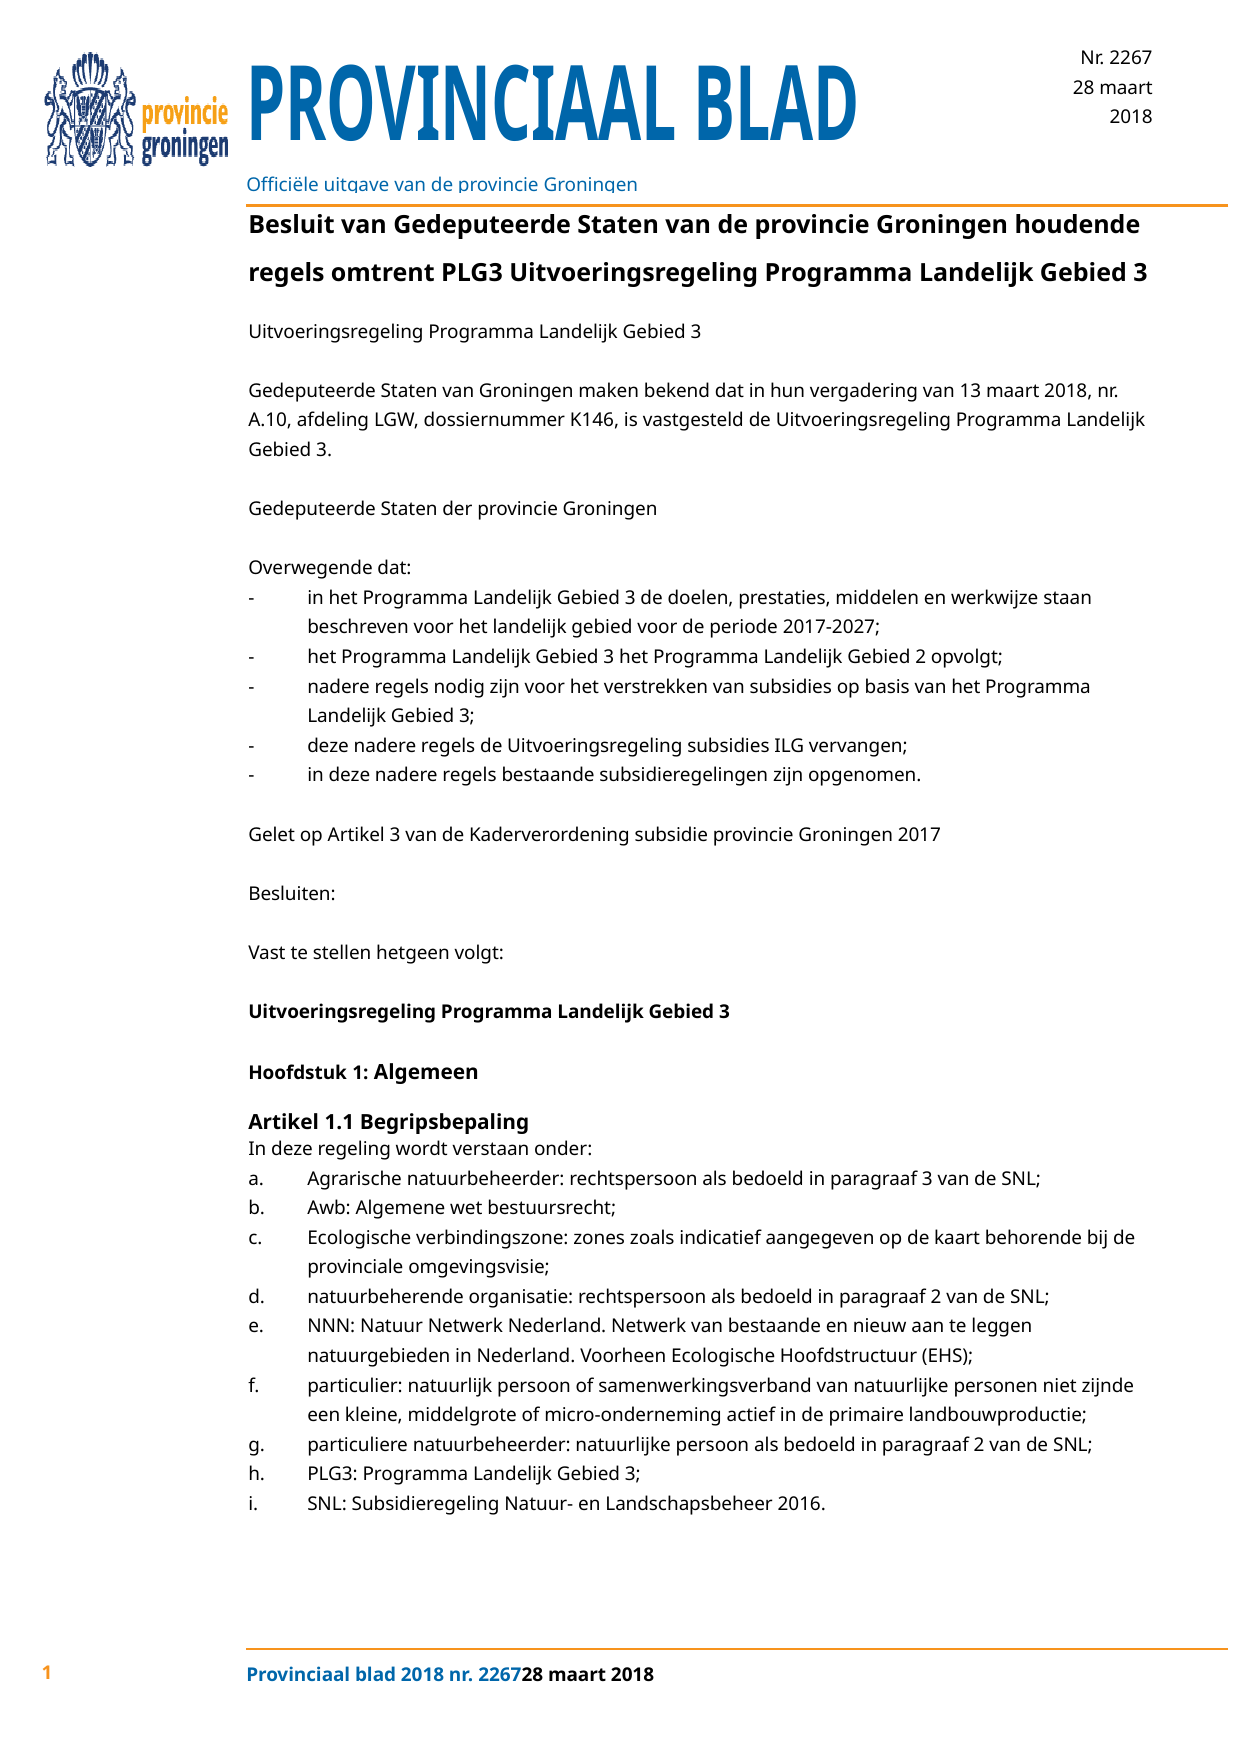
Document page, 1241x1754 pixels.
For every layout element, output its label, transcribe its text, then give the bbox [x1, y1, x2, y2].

list Awb: Algemene wet bestuursrecht; [248, 1194, 1152, 1220]
list het Programma Landelijk Gebied 3 het Programma Landelijk Gebied 2 opvolgt; [248, 643, 1152, 669]
text Hoofdstuk 1: Algemeen [248, 1057, 1152, 1086]
text Gedeputeerde Staten der provincie Groningen [248, 495, 1152, 521]
text Artikel 1.1 Begripsbepaling [248, 1107, 1152, 1135]
text Uitvoeringsregeling Programma Landelijk Gebied 3 [248, 318, 1152, 344]
list Ecologische verbindingszone: zones zoals indicatief aangegeven op de kaart behorende bij de provinciale omgevingsvisie; [248, 1224, 1152, 1279]
list particulier: natuurlijk persoon of samenwerkingsverband van natuurlijke personen niet zijnde een kleine, middelgrote of micro-onderneming actief in de primaire landbouwproductie; [248, 1372, 1152, 1427]
list particuliere natuurbeheerder: natuurlijke persoon als bedoeld in paragraaf 2 van de SNL; [248, 1431, 1152, 1457]
list NNN: Natuur Netwerk Nederland. Netwerk van bestaande en nieuw aan te leggen natuurgebieden in Nederland. Voorheen Ecologische Hoofdstructuur (EHS); [248, 1313, 1152, 1368]
text Uitvoeringsregeling Programma Landelijk Gebied 3 [248, 998, 1152, 1024]
text Besluiten: [248, 880, 1152, 906]
text Gelet op Artikel 3 van de Kaderverordening subsidie provincie Groningen 2017 [248, 821, 1152, 847]
list Agrarische natuurbeheerder: rechtspersoon als bedoeld in paragraaf 3 van de SNL; [248, 1165, 1152, 1191]
list in deze nadere regels bestaande subsidieregelingen zijn opgenomen. [248, 762, 1152, 787]
text In deze regeling wordt verstaan onder: [248, 1135, 1152, 1161]
list in het Programma Landelijk Gebied 3 de doelen, prestaties, middelen en werkwijze staan beschreven voor het landelijk gebied voor de periode 2017-2027; [248, 584, 1152, 639]
text Vast te stellen hetgeen volgt: [248, 939, 1152, 965]
list PLG3: Programma Landelijk Gebied 3; [248, 1461, 1152, 1486]
list nadere regels nodig zijn voor het verstrekken van subsidies op basis van het Programma Landelijk Gebied 3; [248, 673, 1152, 728]
list natuurbeherende organisatie: rechtspersoon als bedoeld in paragraaf 2 van de SNL; [248, 1283, 1152, 1309]
list deze nadere regels de Uitvoeringsregeling subsidies ILG vervangen; [248, 732, 1152, 758]
text Gedeputeerde Staten van Groningen maken bekend dat in hun vergadering van 13 maart 2018, nr. A.10, afdeling LGW, dossiernummer K146, is vastgesteld de Uitvoeringsregeling Programma Landelijk Gebied 3. [248, 377, 1152, 462]
list SNL: Subsidieregeling Natuur- en Landschapsbeheer 2016. [248, 1490, 1152, 1516]
text Overwegende dat: [248, 554, 1152, 580]
text Besluit van Gedeputeerde Staten van de provincie Groningen houdende regels omtrent PLG3 Uitvoeringsregeling Programma Landelijk Gebied 3 [248, 207, 1152, 288]
picture [41, 47, 231, 172]
